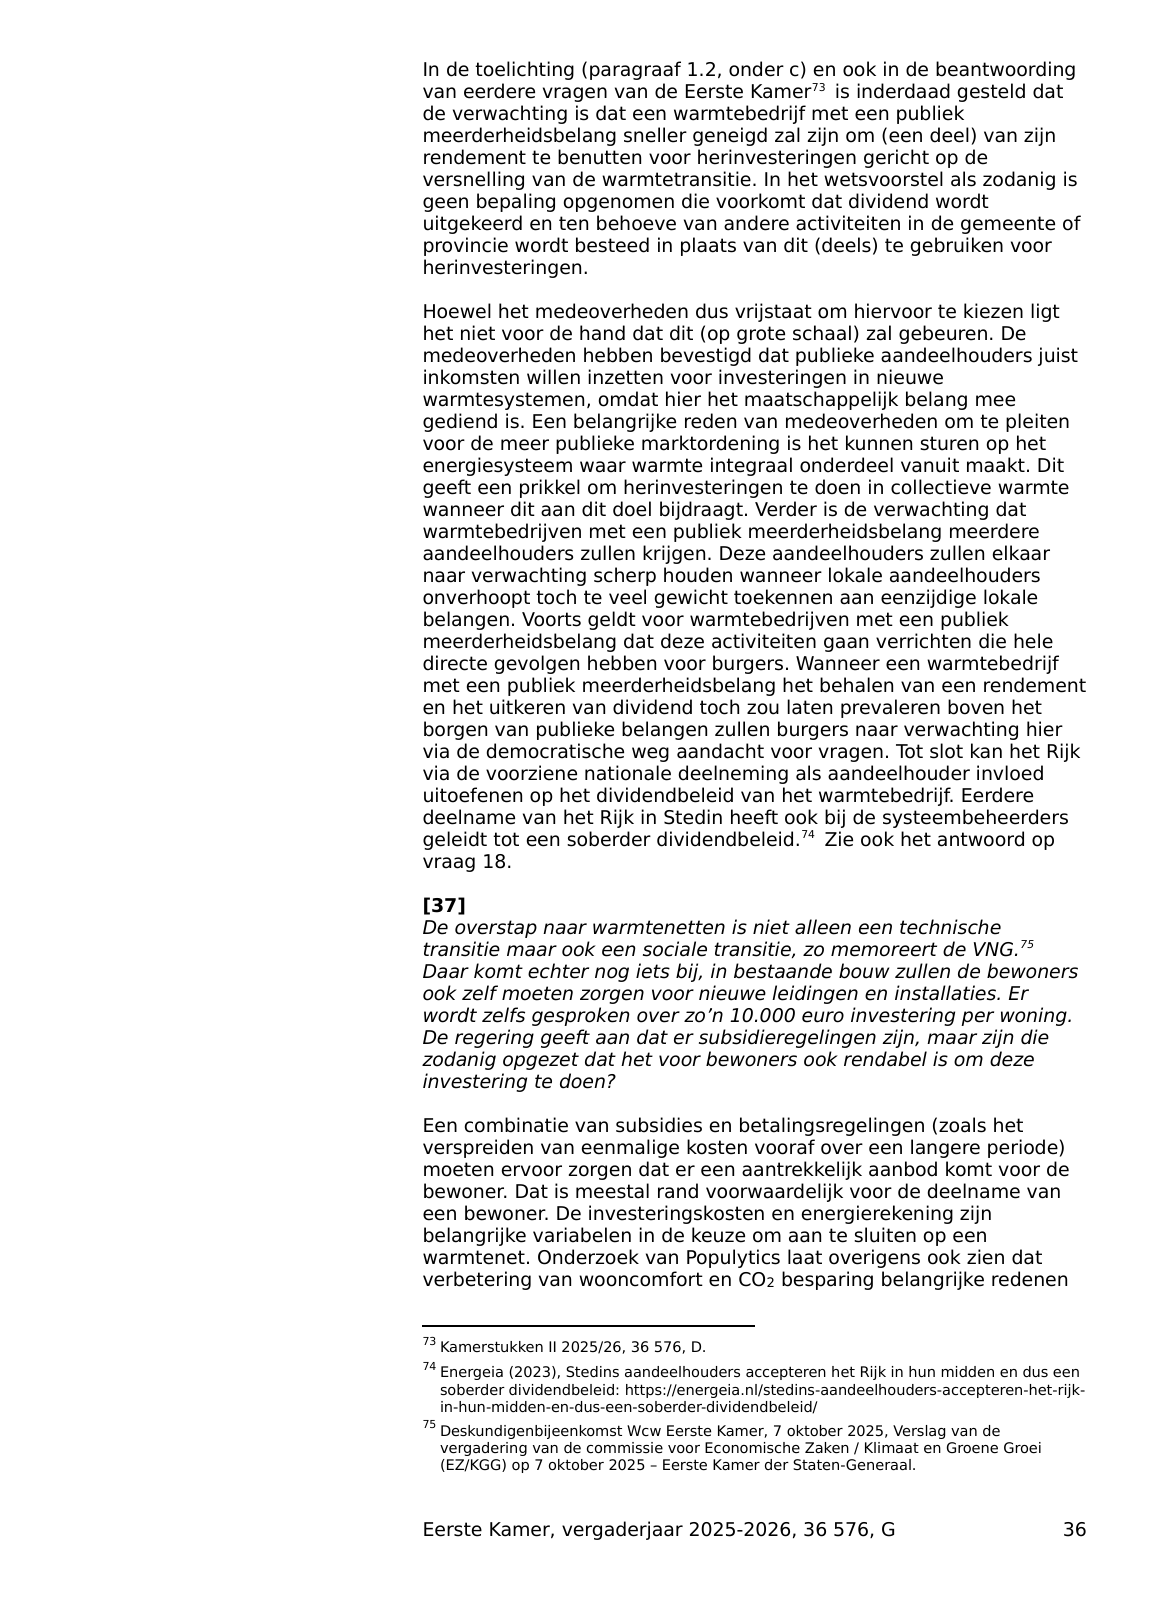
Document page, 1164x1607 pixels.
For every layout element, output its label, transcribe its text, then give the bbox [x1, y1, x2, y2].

text Een combinatie van subsidies en betalingsregelingen (zoals het verspreiden van eenmalige kosten vooraf over een langere periode) moeten ervoor zorgen dat er een aantrekkelijk aanbod komt voor de bewoner. Dat is meestal rand voorwaardelijk voor de deelname van een bewoner. De investeringskosten en energierekening zijn belangrijke variabelen in de keuze om aan te sluiten op een warmtenet. Onderzoek van Populytics laat overigens ook zien dat verbetering van wooncomfort en CO2 besparing belangrijke redenen [422, 1115, 1087, 1291]
text De overstap naar warmtenetten is niet alleen een technische transitie maar ook een sociale transitie, zo memoreert de VNG. Daar komt echter nog iets bij, in bestaande bouw zullen de bewoners ook zelf moeten zorgen voor nieuwe leidingen en installaties. Er wordt zelfs gesproken over zo’n 10.000 euro investering per woning. De regering geeft aan dat er subsidieregelingen zijn, maar zijn die zodanig opgezet dat het voor bewoners ook rendabel is om deze investering te doen? [422, 917, 1087, 1092]
text [37] [422, 895, 1087, 917]
text Hoewel het medeoverheden dus vrijstaat om hiervoor te kiezen ligt het niet voor de hand dat dit (op grote schaal) zal gebeuren. De medeoverheden hebben bevestigd dat publieke aandeelhouders juist inkomsten willen inzetten voor investeringen in nieuwe warmtesystemen, omdat hier het maatschappelijk belang mee gediend is. Een belangrijke reden van medeoverheden om te pleiten voor de meer publieke marktordening is het kunnen sturen op het energiesysteem waar warmte integraal onderdeel vanuit maakt. Dit geeft een prikkel om herinvesteringen te doen in collectieve warmte wanneer dit aan dit doel bijdraagt. Verder is de verwachting dat warmtebedrijven met een publiek meerderheidsbelang meerdere aandeelhouders zullen krijgen. Deze aandeelhouders zullen elkaar naar verwachting scherp houden wanneer lokale aandeelhouders onverhoopt toch te veel gewicht toekennen aan eenzijdige lokale belangen. Voorts geldt voor warmtebedrijven met een publiek meerderheidsbelang dat deze activiteiten gaan verrichten die hele directe gevolgen hebben voor burgers. Wanneer een warmtebedrijf met een publiek meerderheidsbelang het behalen van een rendement en het uitkeren van dividend toch zou laten prevaleren boven het borgen van publieke belangen zullen burgers naar verwachting hier via de democratische weg aandacht voor vragen. Tot slot kan het Rijk via de voorziene nationale deelneming als aandeelhouder invloed uitoefenen op het dividendbeleid van het warmtebedrijf. Eerdere deelname van het Rijk in Stedin heeft ook bij de systeembeheerders geleidt tot een soberder dividendbeleid. Zie ook het antwoord op vraag 18. [422, 301, 1087, 872]
text Deskundigenbijeenkomst Wcw Eerste Kamer, 7 oktober 2025, Verslag van de vergadering van de commissie voor Economische Zaken / Klimaat en Groene Groei (EZ/KGG) op 7 oktober 2025 – Eerste Kamer der Staten-Generaal. [422, 1418, 1087, 1474]
text Kamerstukken II 2025/26, 36 576, D. [422, 1335, 1087, 1357]
text Energeia (2023), Stedins aandeelhouders accepteren het Rijk in hun midden en dus een soberder dividendbeleid: https://energeia.nl/stedins-aandeelhouders-accepteren-het-rijk-in-hun-midden-en-dus-een-soberder-dividendbeleid/ [422, 1360, 1087, 1416]
text In de toelichting (paragraaf 1.2, onder c) en ook in de beantwoording van eerdere vragen van de Eerste Kamer is inderdaad gesteld dat de verwachting is dat een warmtebedrijf met een publiek meerderheidsbelang sneller geneigd zal zijn om (een deel) van zijn rendement te benutten voor herinvesteringen gericht op de versnelling van de warmtetransitie. In het wetsvoorstel als zodanig is geen bepaling opgenomen die voorkomt dat dividend wordt uitgekeerd en ten behoeve van andere activiteiten in de gemeente of provincie wordt besteed in plaats van dit (deels) te gebruiken voor herinvesteringen. [422, 59, 1087, 279]
